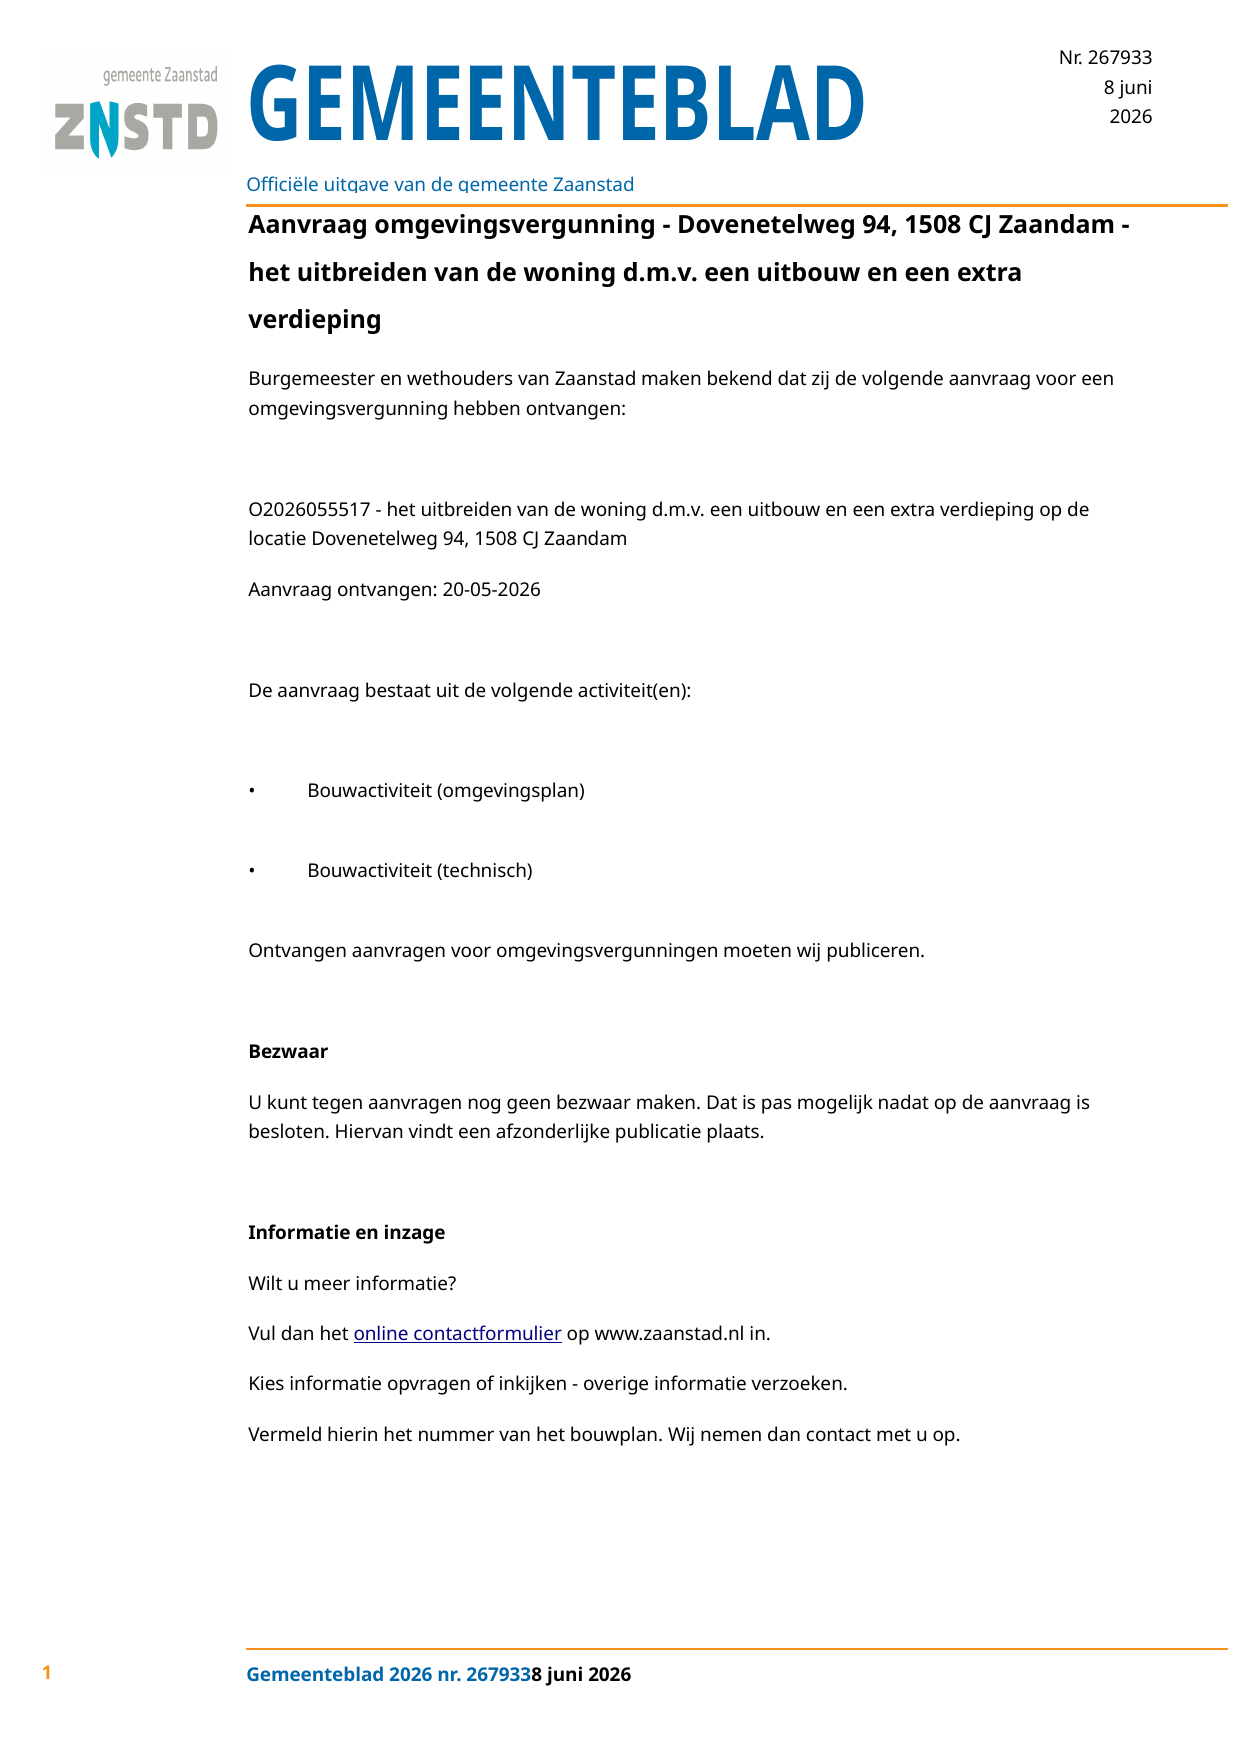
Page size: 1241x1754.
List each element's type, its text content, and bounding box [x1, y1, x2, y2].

list Bouwactiviteit (omgevingsplan) [248, 778, 1152, 803]
text Wilt u meer informatie? [248, 1270, 1152, 1295]
text Informatie en inzage [248, 1219, 1152, 1245]
list Bouwactiviteit (technisch) [248, 858, 1152, 883]
text De aanvraag bestaat uit de volgende activiteit(en): [248, 677, 1152, 702]
picture [41, 47, 231, 172]
text Aanvraag ontvangen: 20-05-2026 [248, 576, 1152, 602]
text Ontvangen aanvragen voor omgevingsvergunningen moeten wij publiceren. [248, 938, 1152, 963]
text Aanvraag omgevingsvergunning - Dovenetelweg 94, 1508 CJ Zaandam - het uitbreiden van de woning d.m.v. een uitbouw en een extra verdieping [248, 207, 1152, 336]
text O2026055517 - het uitbreiden van de woning d.m.v. een uitbouw en een extra verdieping op de locatie Dovenetelweg 94, 1508 CJ Zaandam [248, 496, 1152, 551]
text Vul dan het online contactformulier op www.zaanstad.nl in. [248, 1320, 1152, 1346]
text Bezwaar [248, 1038, 1152, 1064]
text Vermeld hierin het nummer van het bouwplan. Wij nemen dan contact met u op. [248, 1421, 1152, 1447]
text Burgemeester en wethouders van Zaanstad maken bekend dat zij de volgende aanvraag voor een omgevingsvergunning hebben ontvangen: [248, 366, 1152, 421]
text Kies informatie opvragen of inkijken - overige informatie verzoeken. [248, 1371, 1152, 1396]
text U kunt tegen aanvragen nog geen bezwaar maken. Dat is pas mogelijk nadat op de aanvraag is besloten. Hiervan vindt een afzonderlijke publicatie plaats. [248, 1089, 1152, 1144]
